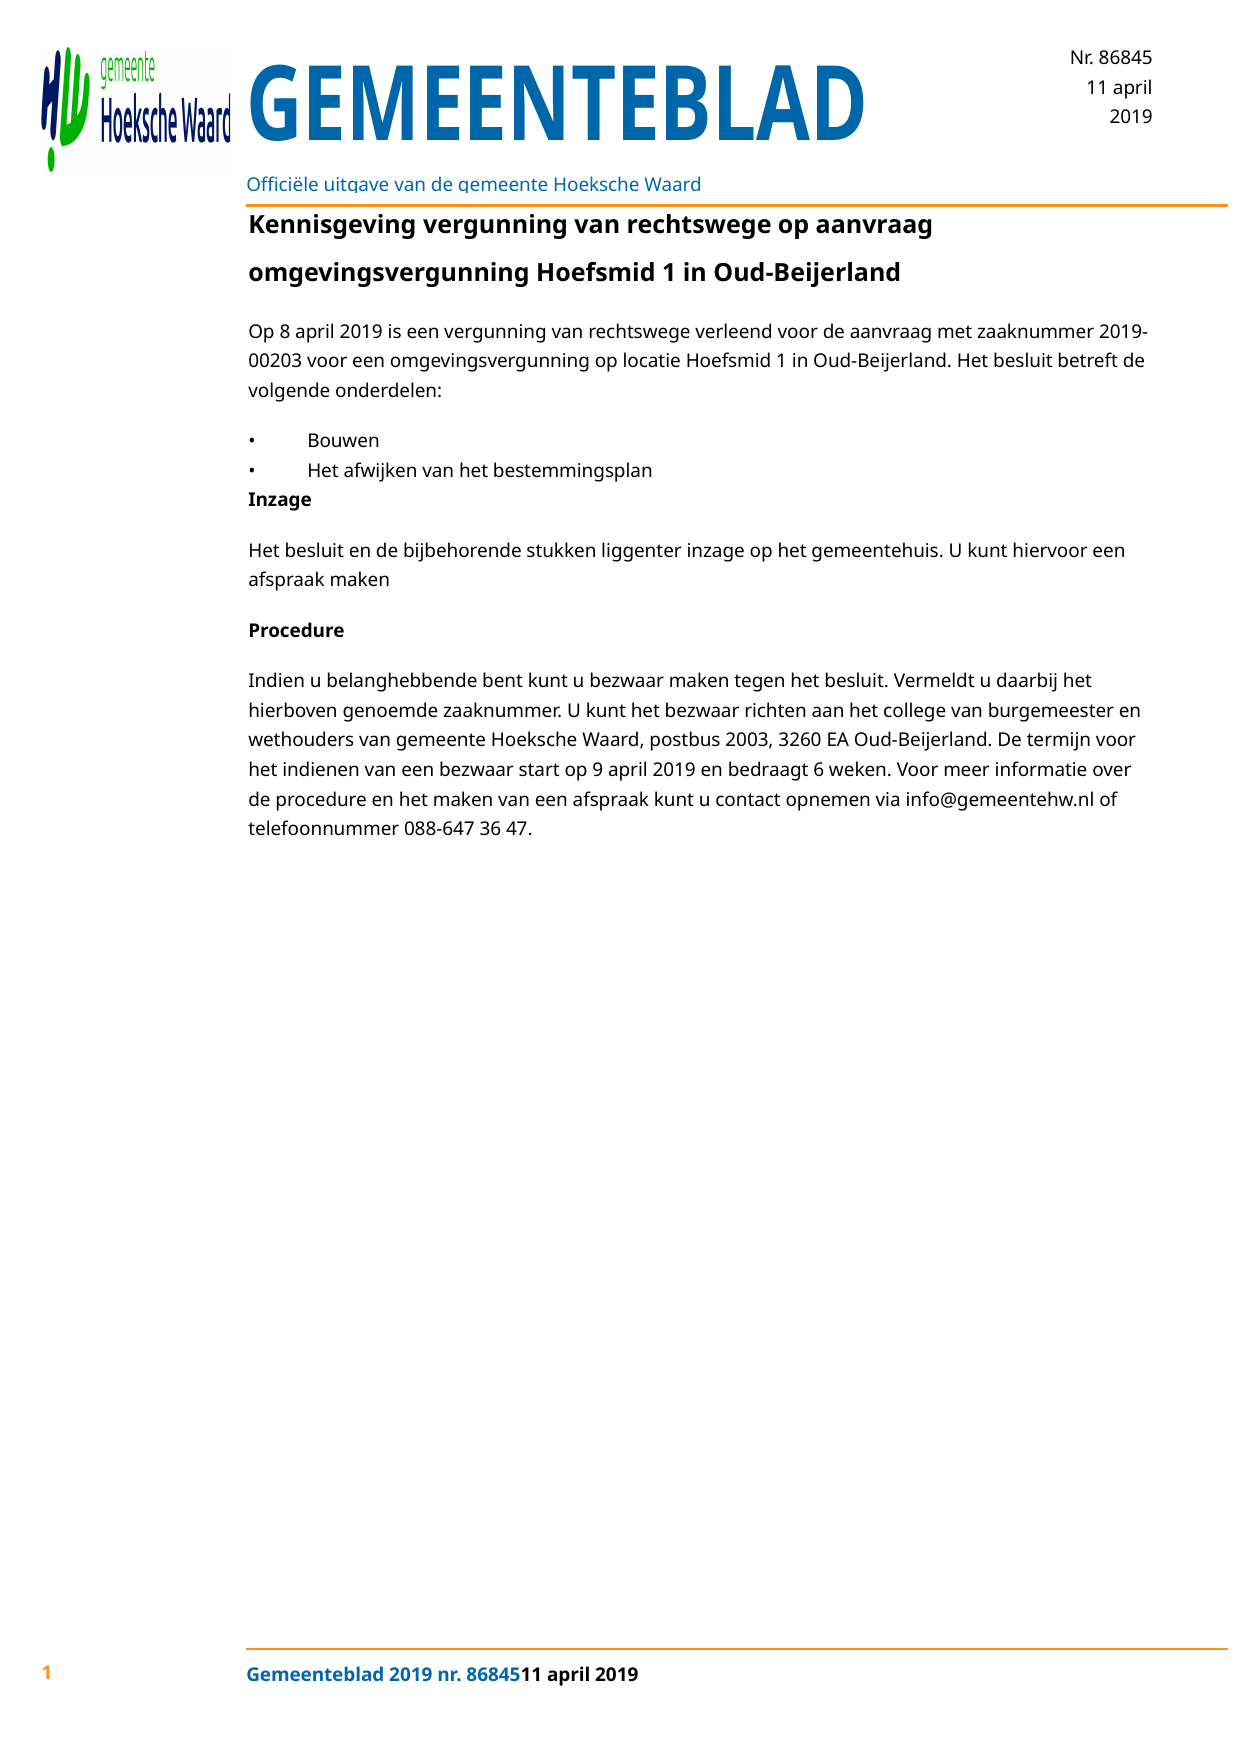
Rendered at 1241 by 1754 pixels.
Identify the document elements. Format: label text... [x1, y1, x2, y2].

text Kennisgeving vergunning van rechtswege op aanvraag omgevingsvergunning Hoefsmid 1 in Oud-Beijerland [248, 207, 1152, 288]
text Het besluit en de bijbehorende stukken liggenter inzage op het gemeentehuis. U kunt hiervoor een afspraak maken [248, 537, 1152, 592]
text Indien u belanghebbende bent kunt u bezwaar maken tegen het besluit. Vermeldt u daarbij het hierboven genoemde zaaknummer. U kunt het bezwaar richten aan het college van burgemeester en wethouders van gemeente Hoeksche Waard, postbus 2003, 3260 EA Oud-Beijerland. De termijn voor het indienen van een bezwaar start op 9 april 2019 en bedraagt 6 weken. Voor meer informatie over de procedure en het maken van een afspraak kunt u contact opnemen via info@gemeentehw.nl of telefoonnummer 088-647 36 47. [248, 667, 1152, 841]
list Het afwijken van het bestemmingsplan [248, 457, 1152, 483]
text Op 8 april 2019 is een vergunning van rechtswege verleend voor de aanvraag met zaaknummer 2019-00203 voor een omgevingsvergunning op locatie Hoefsmid 1 in Oud-Beijerland. Het besluit betreft de volgende onderdelen: [248, 318, 1152, 403]
text Procedure [248, 617, 1152, 643]
picture [41, 47, 231, 172]
list Bouwen [248, 427, 1152, 453]
text Inzage [248, 487, 1152, 512]
